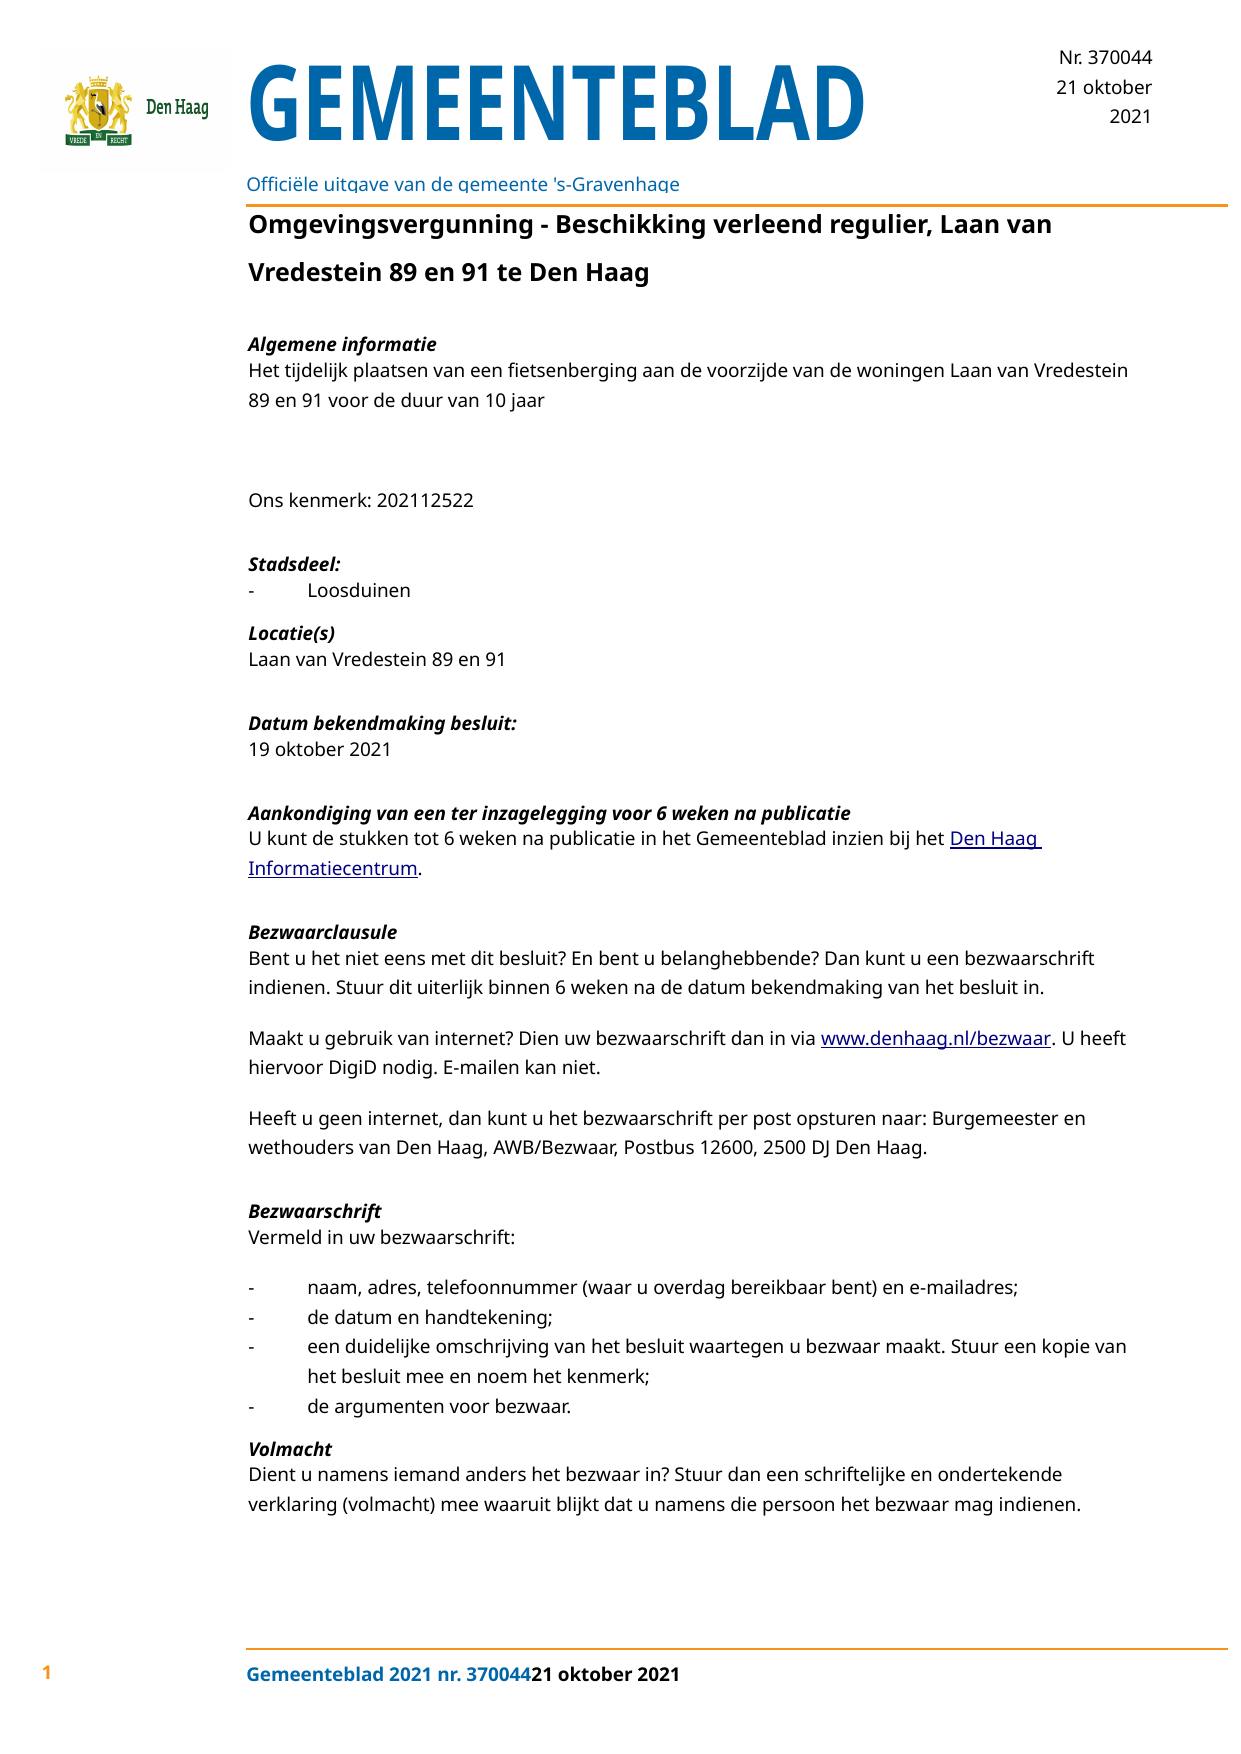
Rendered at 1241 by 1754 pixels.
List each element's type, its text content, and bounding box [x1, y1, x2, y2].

text 19 oktober 2021 [248, 736, 1152, 762]
list Loosduinen [248, 577, 1152, 603]
text Laan van Vredestein 89 en 91 [248, 646, 1152, 672]
list de datum en handtekening; [248, 1304, 1152, 1330]
text Het tijdelijk plaatsen van een fietsenberging aan de voorzijde van de woningen Laan van Vredestein 89 en 91 voor de duur van 10 jaar [248, 357, 1152, 412]
text Vermeld in uw bezwaarschrift: [248, 1224, 1152, 1250]
text Omgevingsvergunning - Beschikking verleend regulier, Laan van Vredestein 89 en 91 te Den Haag [248, 207, 1152, 288]
text Aankondiging van een ter inzagelegging voor 6 weken na publicatie [248, 800, 1152, 826]
text Heeft u geen internet, dan kunt u het bezwaarschrift per post opsturen naar: Burgemeester en wethouders van Den Haag, AWB/Bezwaar, Postbus 12600, 2500 DJ Den Haag. [248, 1105, 1152, 1160]
text Datum bekendmaking besluit: [248, 710, 1152, 736]
text Bezwaarclausule [248, 919, 1152, 945]
list de argumenten voor bezwaar. [248, 1393, 1152, 1418]
text U kunt de stukken tot 6 weken na publicatie in het Gemeenteblad inzien bij het Den Haag Informatiecentrum. [248, 826, 1152, 881]
text Maakt u gebruik van internet? Dien uw bezwaarschrift dan in via www.denhaag.nl/bezwaar. U heeft hiervoor DigiD nodig. E-mailen kan niet. [248, 1025, 1152, 1080]
list naam, adres, telefoonnummer (waar u overdag bereikbaar bent) en e-mailadres; [248, 1274, 1152, 1300]
text Algemene informatie [248, 331, 1152, 357]
picture [41, 47, 231, 172]
text Locatie(s) [248, 620, 1152, 646]
text Bezwaarschrift [248, 1198, 1152, 1224]
text Stadsdeel: [248, 552, 1152, 577]
text Dient u namens iemand anders het bezwaar in? Stuur dan een schriftelijke en ondertekende verklaring (volmacht) mee waaruit blijkt dat u namens die persoon het bezwaar mag indienen. [248, 1462, 1152, 1517]
text Ons kenmerk: 202112522 [248, 488, 1152, 513]
text Bent u het niet eens met dit besluit? En bent u belanghebbende? Dan kunt u een bezwaarschrift indienen. Stuur dit uiterlijk binnen 6 weken na de datum bekendmaking van het besluit in. [248, 945, 1152, 1000]
list een duidelijke omschrijving van het besluit waartegen u bezwaar maakt. Stuur een kopie van het besluit mee en noem het kenmerk; [248, 1334, 1152, 1389]
text Volmacht [248, 1436, 1152, 1462]
